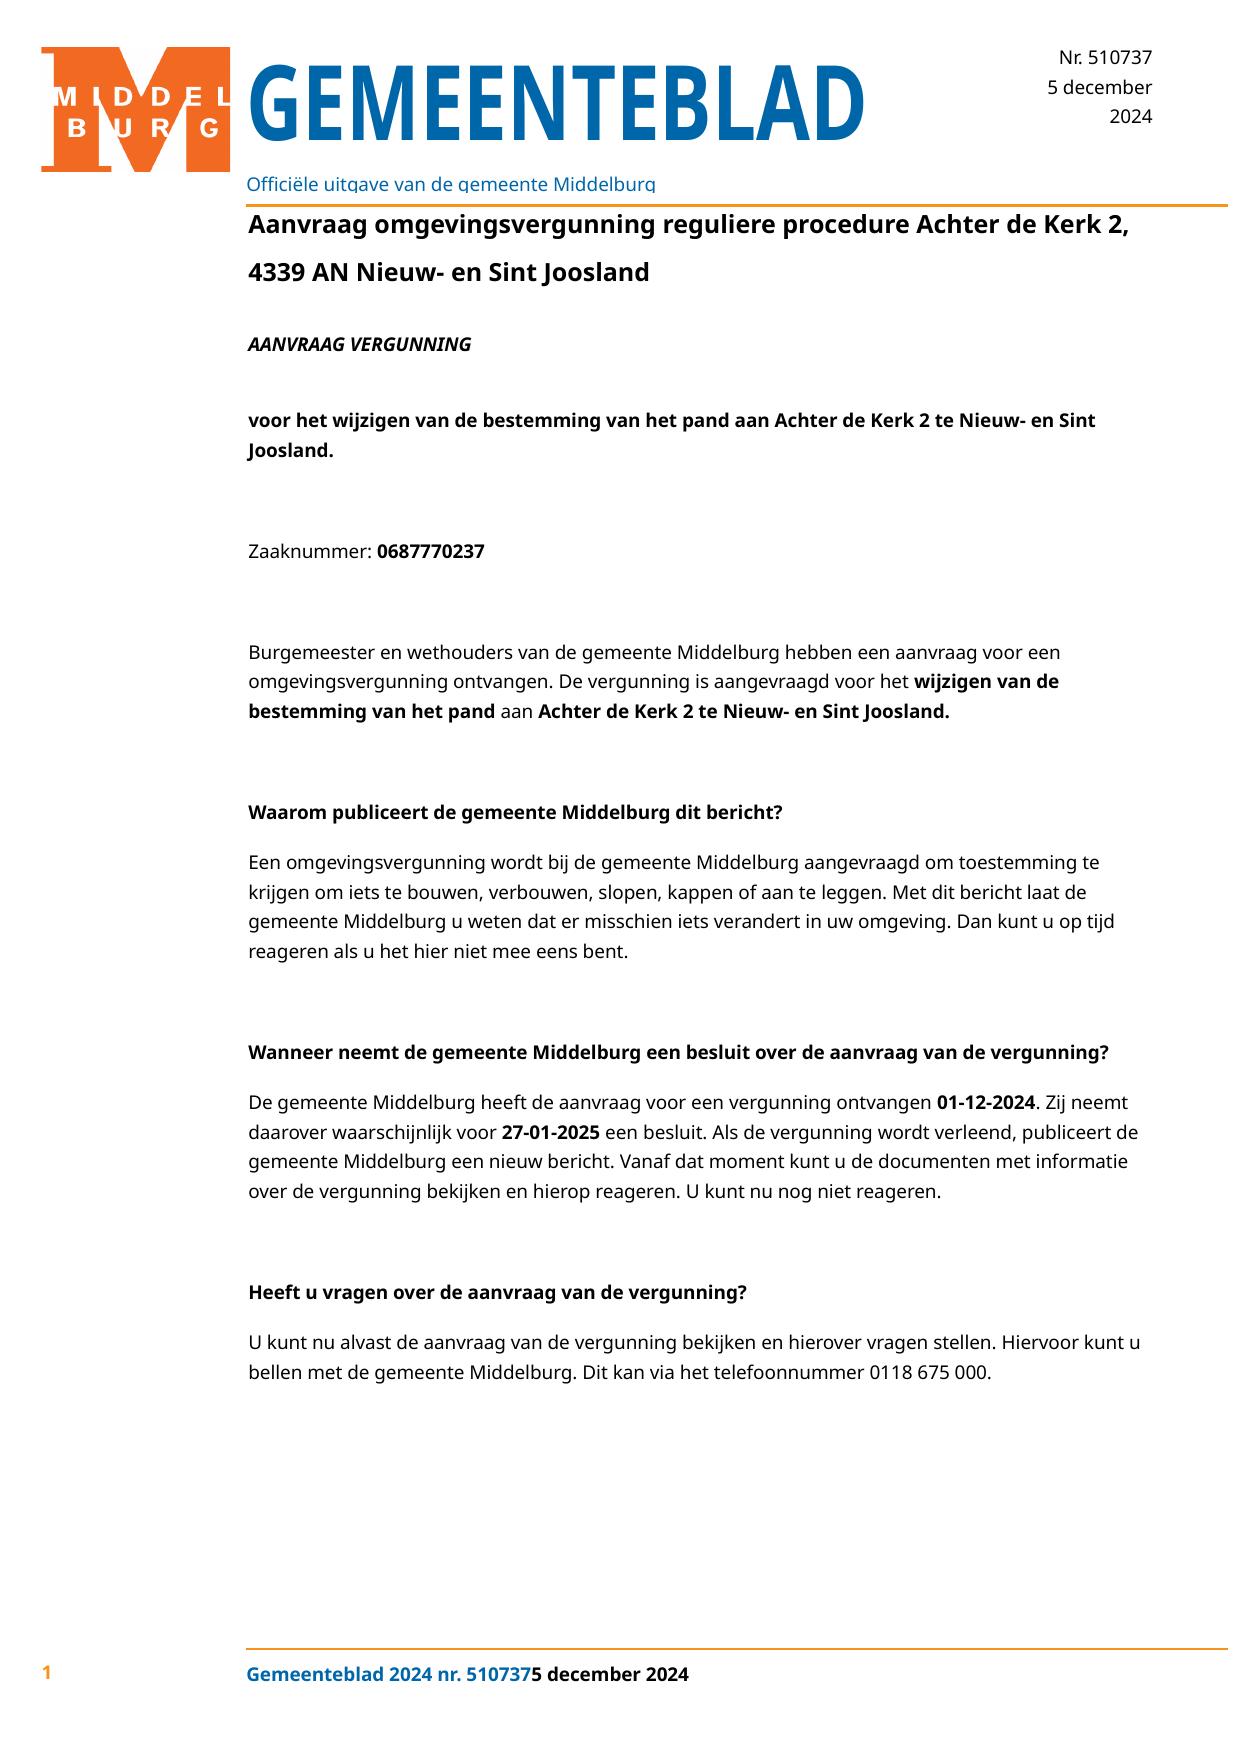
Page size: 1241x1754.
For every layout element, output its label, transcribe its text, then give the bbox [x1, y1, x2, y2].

text Waarom publiceert de gemeente Middelburg dit bericht? [248, 799, 1152, 824]
text voor het wijzigen van de bestemming van het pand aan Achter de Kerk 2 te Nieuw- en Sint Joosland. [248, 408, 1152, 463]
text Aanvraag omgevingsvergunning reguliere procedure Achter de Kerk 2, 4339 AN Nieuw- en Sint Joosland [248, 207, 1152, 288]
text Een omgevingsvergunning wordt bij de gemeente Middelburg aangevraagd om toestemming te krijgen om iets te bouwen, verbouwen, slopen, kappen of aan te leggen. Met dit bericht laat de gemeente Middelburg u weten dat er misschien iets verandert in uw omgeving. Dan kunt u op tijd reageren als u het hier niet mee eens bent. [248, 849, 1152, 964]
text Wanneer neemt de gemeente Middelburg een besluit over de aanvraag van de vergunning? [248, 1039, 1152, 1064]
text Heeft u vragen over de aanvraag van de vergunning? [248, 1279, 1152, 1304]
picture [41, 47, 231, 172]
text Burgemeester en wethouders van de gemeente Middelburg hebben een aanvraag voor een omgevingsvergunning ontvangen. De vergunning is aangevraagd voor het wijzigen van de bestemming van het pand aan Achter de Kerk 2 te Nieuw- en Sint Joosland. [248, 639, 1152, 724]
text AANVRAAG VERGUNNING [248, 331, 1152, 357]
text De gemeente Middelburg heeft de aanvraag voor een vergunning ontvangen 01-12-2024. Zij neemt daarover waarschijnlijk voor 27-01-2025 een besluit. Als de vergunning wordt verleend, publiceert de gemeente Middelburg een nieuw bericht. Vanaf dat moment kunt u de documenten met informatie over de vergunning bekijken en hierop reageren. U kunt nu nog niet reageren. [248, 1089, 1152, 1204]
text U kunt nu alvast de aanvraag van de vergunning bekijken en hierover vragen stellen. Hiervoor kunt u bellen met de gemeente Middelburg. Dit kan via het telefoonnummer 0118 675 000. [248, 1329, 1152, 1384]
text Zaaknummer: 0687770237 [248, 538, 1152, 564]
